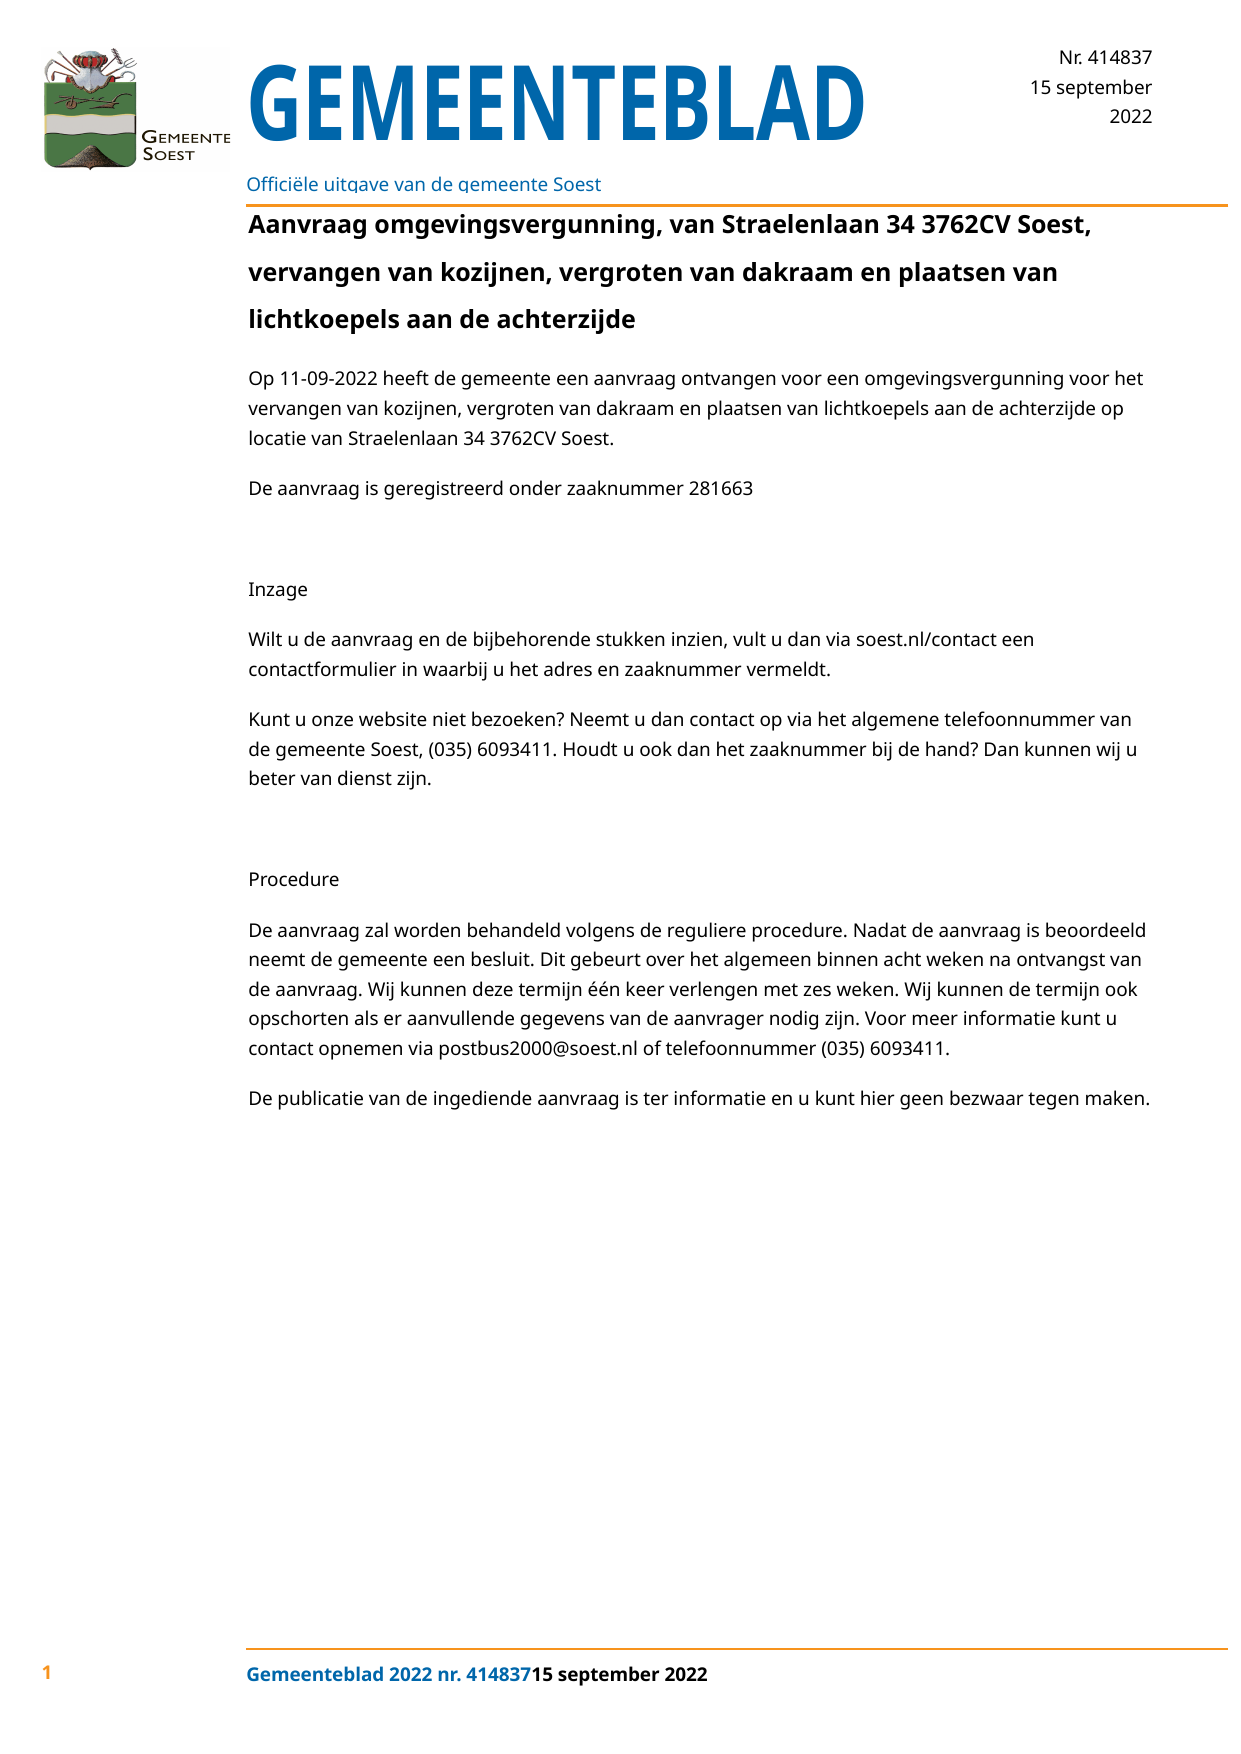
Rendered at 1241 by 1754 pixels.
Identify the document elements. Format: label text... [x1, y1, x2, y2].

text De publicatie van de ingediende aanvraag is ter informatie en u kunt hier geen bezwaar tegen maken. [248, 1086, 1152, 1111]
text Aanvraag omgevingsvergunning, van Straelenlaan 34 3762CV Soest, vervangen van kozijnen, vergroten van dakraam en plaatsen van lichtkoepels aan de achterzijde [248, 207, 1152, 336]
text De aanvraag is geregistreerd onder zaaknummer 281663 [248, 475, 1152, 501]
picture [41, 47, 231, 172]
text De aanvraag zal worden behandeld volgens de reguliere procedure. Nadat de aanvraag is beoordeeld neemt de gemeente een besluit. Dit gebeurt over het algemeen binnen acht weken na ontvangst van de aanvraag. Wij kunnen deze termijn één keer verlengen met zes weken. Wij kunnen de termijn ook opschorten als er aanvullende gegevens van de aanvrager nodig zijn. Voor meer informatie kunt u contact opnemen via postbus2000@soest.nl of telefoonnummer (035) 6093411. [248, 917, 1152, 1061]
text Wilt u de aanvraag en de bijbehorende stukken inzien, vult u dan via soest.nl/contact een contactformulier in waarbij u het adres en zaaknummer vermeldt. [248, 626, 1152, 682]
text Kunt u onze website niet bezoeken? Neemt u dan contact op via het algemene telefoonnummer van de gemeente Soest, (035) 6093411. Houdt u ook dan het zaaknummer bij de hand? Dan kunnen wij u beter van dienst zijn. [248, 706, 1152, 791]
text Op 11-09-2022 heeft de gemeente een aanvraag ontvangen voor een omgevingsvergunning voor het vervangen van kozijnen, vergroten van dakraam en plaatsen van lichtkoepels aan de achterzijde op locatie van Straelenlaan 34 3762CV Soest. [248, 366, 1152, 450]
text Inzage [248, 576, 1152, 602]
text Procedure [248, 866, 1152, 892]
